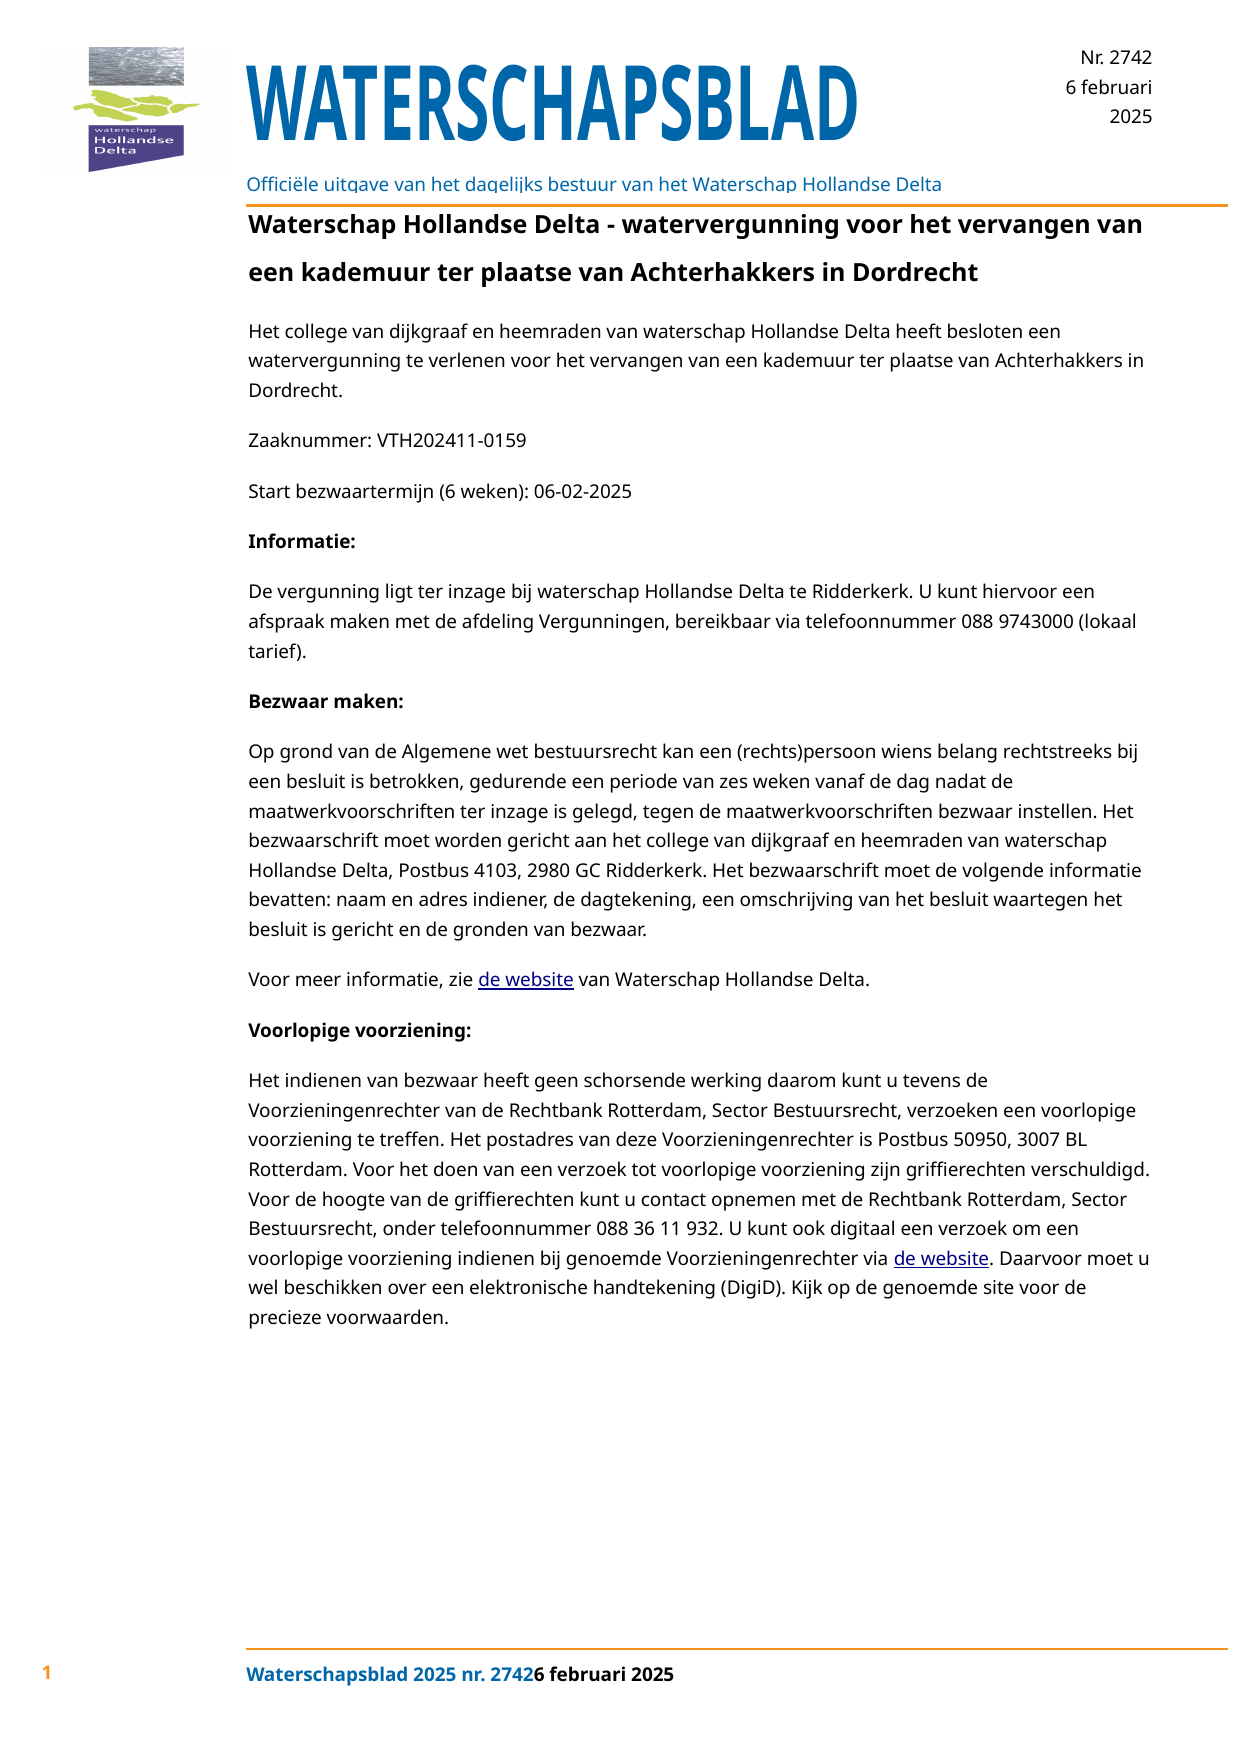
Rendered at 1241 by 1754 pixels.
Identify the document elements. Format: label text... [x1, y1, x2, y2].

text Het college van dijkgraaf en heemraden van waterschap Hollandse Delta heeft besloten een watervergunning te verlenen voor het vervangen van een kademuur ter plaatse van Achterhakkers in Dordrecht. [248, 318, 1152, 403]
text Voorlopige voorziening: [248, 1017, 1152, 1043]
text Het indienen van bezwaar heeft geen schorsende werking daarom kunt u tevens de Voorzieningenrechter van de Rechtbank Rotterdam, Sector Bestuursrecht, verzoeken een voorlopige voorziening te treffen. Het postadres van deze Voorzieningenrechter is Postbus 50950, 3007 BL Rotterdam. Voor het doen van een verzoek tot voorlopige voorziening zijn griffierechten verschuldigd. Voor de hoogte van de griffierechten kunt u contact opnemen met de Rechtbank Rotterdam, Sector Bestuursrecht, onder telefoonnummer 088 36 11 932. U kunt ook digitaal een verzoek om een voorlopige voorziening indienen bij genoemde Voorzieningenrechter via de website. Daarvoor moet u wel beschikken over een elektronische handtekening (DigiD). Kijk op de genoemde site voor de precieze voorwaarden. [248, 1067, 1152, 1330]
text Informatie: [248, 528, 1152, 554]
text Bezwaar maken: [248, 688, 1152, 714]
text Start bezwaartermijn (6 weken): 06-02-2025 [248, 478, 1152, 504]
text Waterschap Hollandse Delta - watervergunning voor het vervangen van een kademuur ter plaatse van Achterhakkers in Dordrecht [248, 207, 1152, 288]
text Zaaknummer: VTH202411-0159 [248, 427, 1152, 453]
picture [41, 47, 231, 172]
text Voor meer informatie, zie de website van Waterschap Hollandse Delta. [248, 967, 1152, 992]
text Op grond van de Algemene wet bestuursrecht kan een (rechts)persoon wiens belang rechtstreeks bij een besluit is betrokken, gedurende een periode van zes weken vanaf de dag nadat de maatwerkvoorschriften ter inzage is gelegd, tegen de maatwerkvoorschriften bezwaar instellen. Het bezwaarschrift moet worden gericht aan het college van dijkgraaf en heemraden van waterschap Hollandse Delta, Postbus 4103, 2980 GC Ridderkerk. Het bezwaarschrift moet de volgende informatie bevatten: naam en adres indiener, de dagtekening, een omschrijving van het besluit waartegen het besluit is gericht en de gronden van bezwaar. [248, 739, 1152, 942]
text De vergunning ligt ter inzage bij waterschap Hollandse Delta te Ridderkerk. U kunt hiervoor een afspraak maken met de afdeling Vergunningen, bereikbaar via telefoonnummer 088 9743000 (lokaal tarief). [248, 579, 1152, 664]
